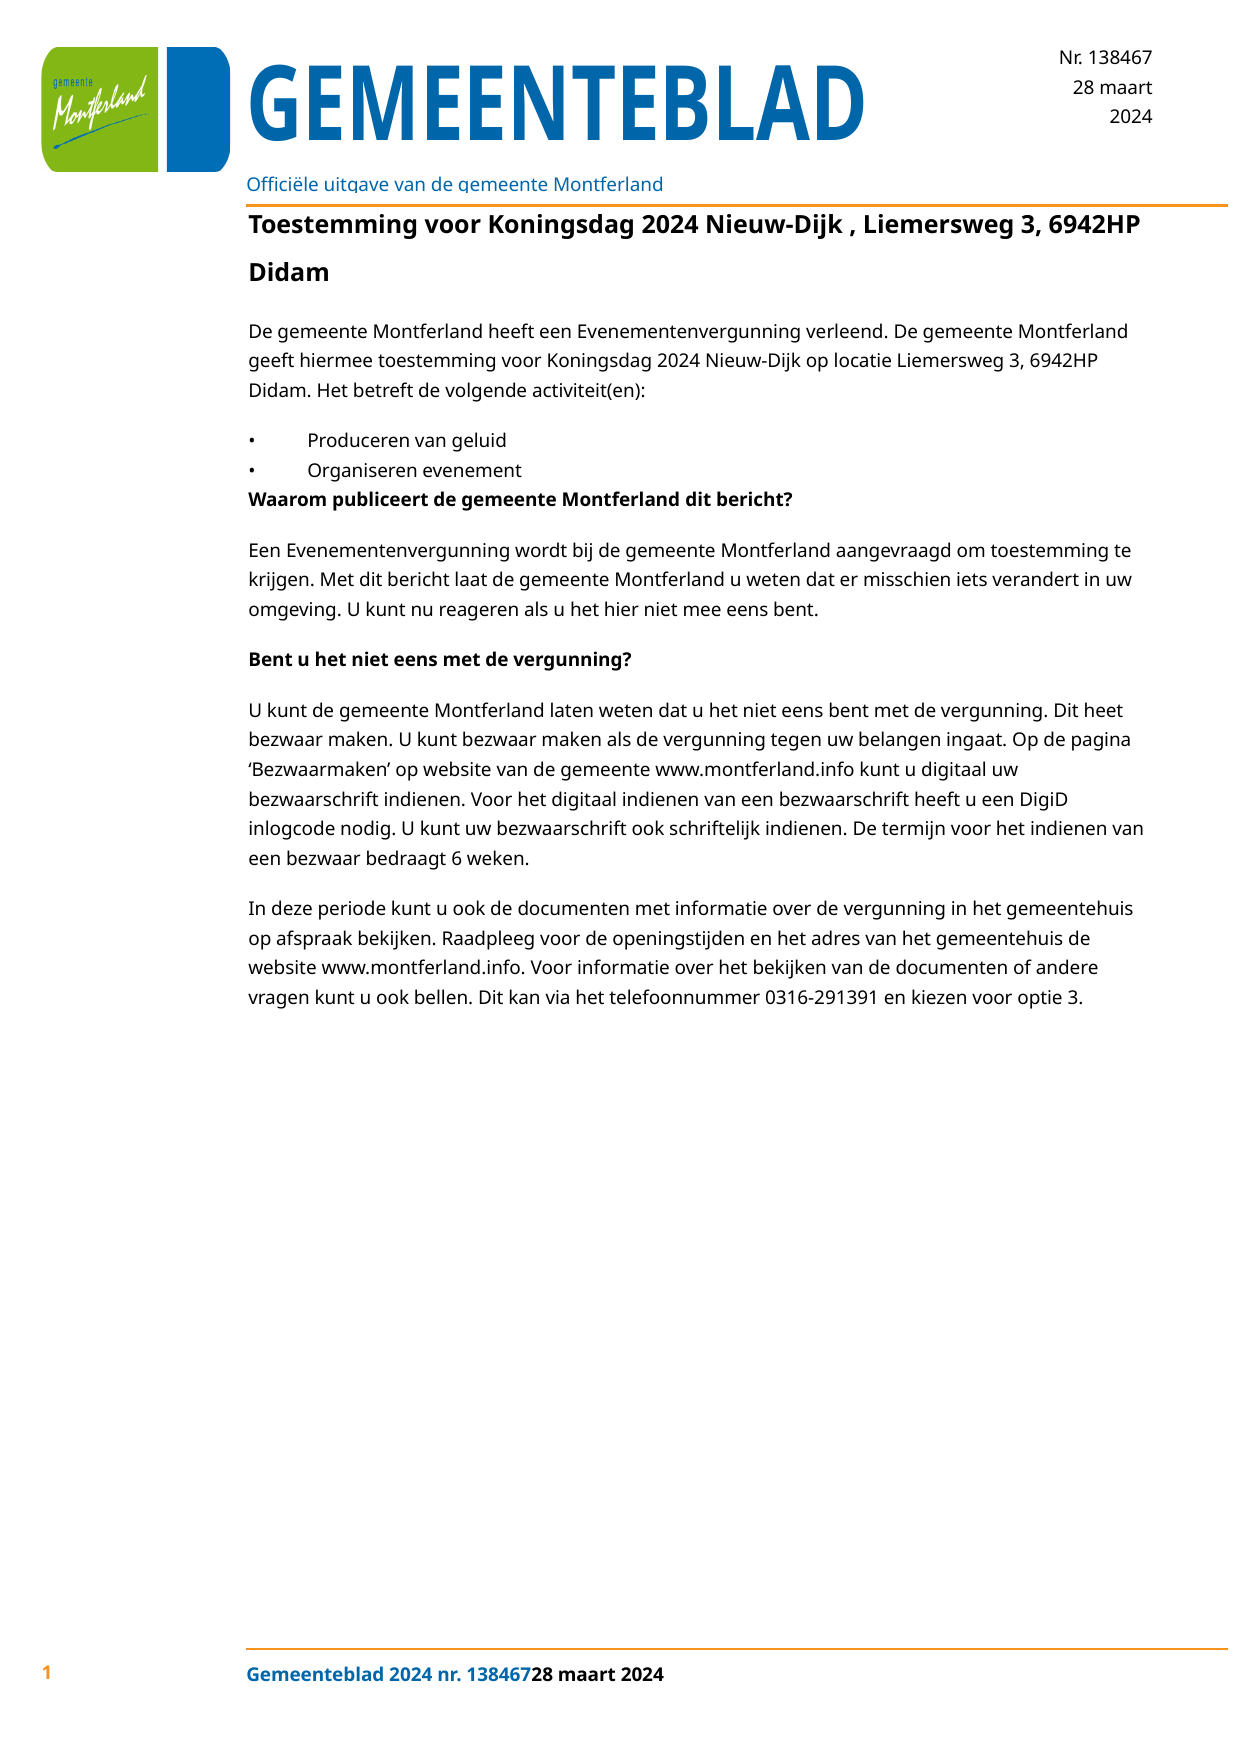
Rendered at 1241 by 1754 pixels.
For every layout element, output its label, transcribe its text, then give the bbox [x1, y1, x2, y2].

text Toestemming voor Koningsdag 2024 Nieuw-Dijk , Liemersweg 3, 6942HP Didam [248, 207, 1152, 288]
text In deze periode kunt u ook de documenten met informatie over de vergunning in het gemeentehuis op afspraak bekijken. Raadpleeg voor de openingstijden en het adres van het gemeentehuis de website www.montferland.info. Voor informatie over het bekijken van de documenten of andere vragen kunt u ook bellen. Dit kan via het telefoonnummer 0316-291391 en kiezen voor optie 3. [248, 895, 1152, 1010]
list Organiseren evenement [248, 457, 1152, 483]
text Bent u het niet eens met de vergunning? [248, 647, 1152, 672]
text Een Evenementenvergunning wordt bij de gemeente Montferland aangevraagd om toestemming te krijgen. Met dit bericht laat de gemeente Montferland u weten dat er misschien iets verandert in uw omgeving. U kunt nu reageren als u het hier niet mee eens bent. [248, 537, 1152, 622]
picture [41, 47, 231, 172]
text Waarom publiceert de gemeente Montferland dit bericht? [248, 487, 1152, 512]
text De gemeente Montferland heeft een Evenementenvergunning verleend. De gemeente Montferland geeft hiermee toestemming voor Koningsdag 2024 Nieuw-Dijk op locatie Liemersweg 3, 6942HP Didam. Het betreft de volgende activiteit(en): [248, 318, 1152, 403]
text U kunt de gemeente Montferland laten weten dat u het niet eens bent met de vergunning. Dit heet bezwaar maken. U kunt bezwaar maken als de vergunning tegen uw belangen ingaat. Op de pagina ‘Bezwaarmaken’ op website van de gemeente www.montferland.info kunt u digitaal uw bezwaarschrift indienen. Voor het digitaal indienen van een bezwaarschrift heeft u een DigiD inlogcode nodig. U kunt uw bezwaarschrift ook schriftelijk indienen. De termijn voor het indienen van een bezwaar bedraagt 6 weken. [248, 697, 1152, 871]
list Produceren van geluid [248, 427, 1152, 453]
